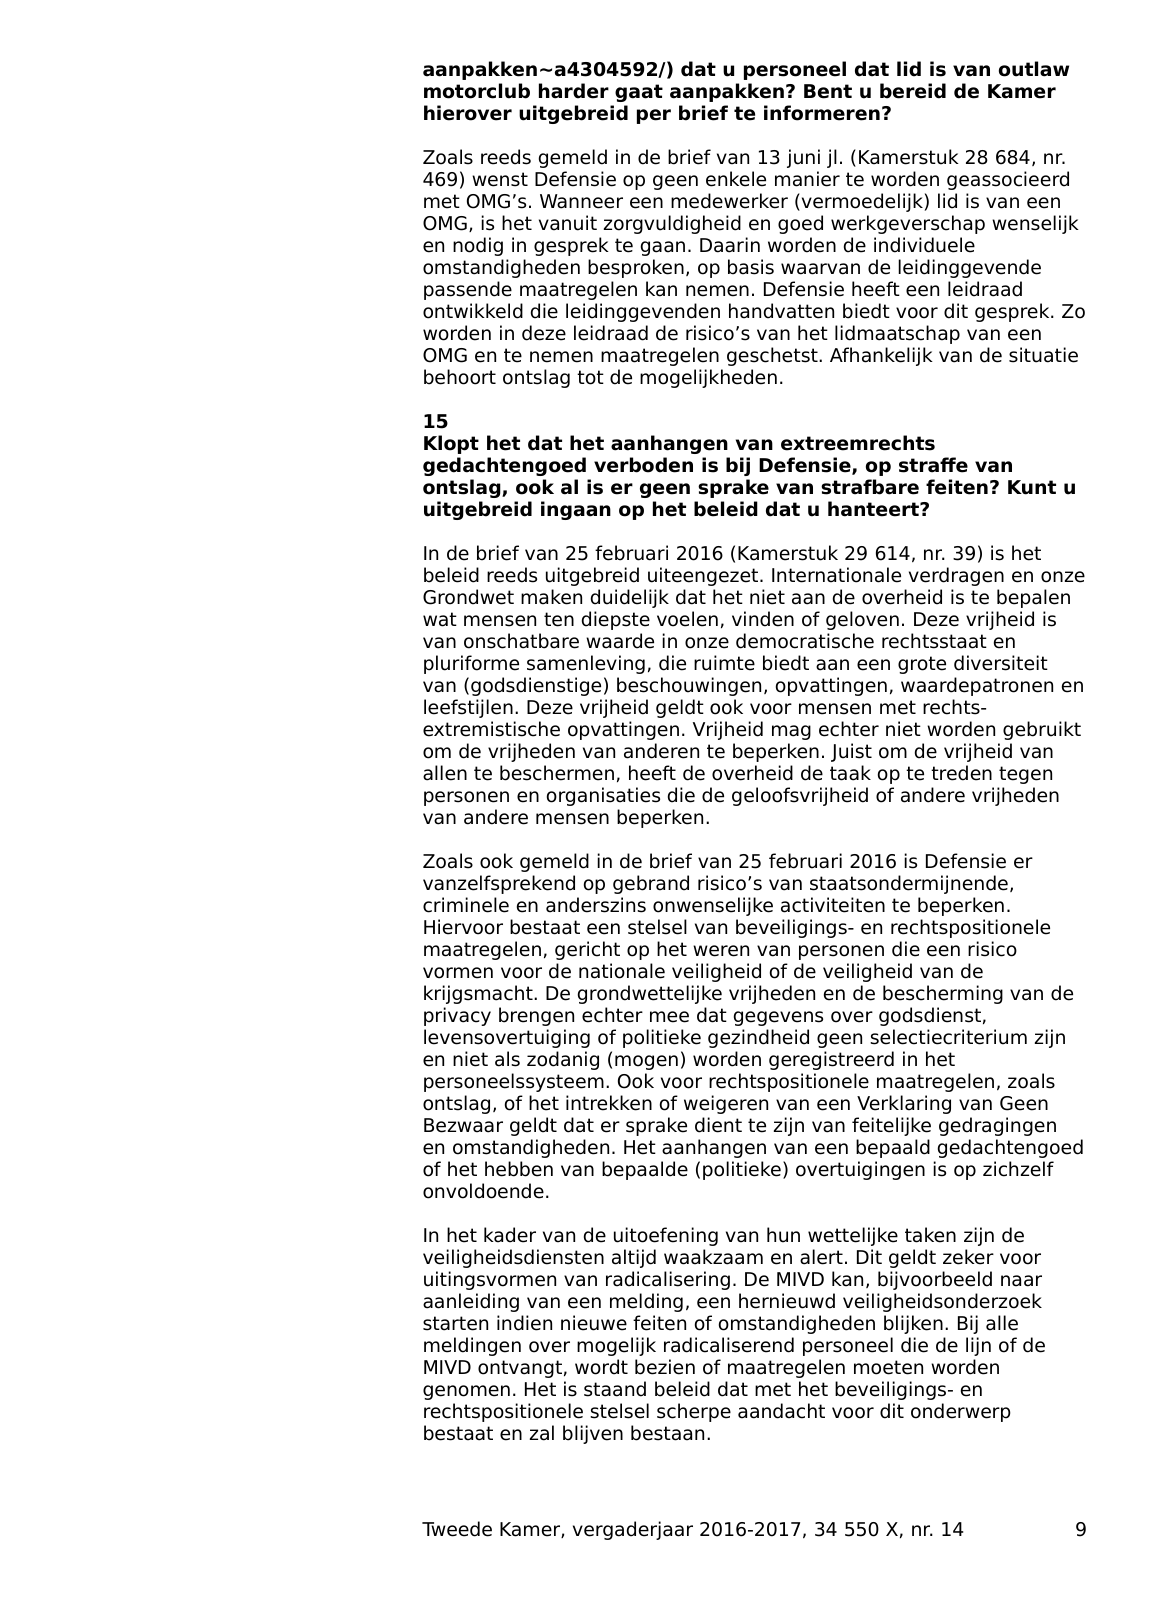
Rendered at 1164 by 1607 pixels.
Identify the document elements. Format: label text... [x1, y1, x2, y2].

text In de brief van 25 februari 2016 (Kamerstuk 29 614, nr. 39) is het beleid reeds uitgebreid uiteengezet. Internationale verdragen en onze Grondwet maken duidelijk dat het niet aan de overheid is te bepalen wat mensen ten diepste voelen, vinden of geloven. Deze vrijheid is van onschatbare waarde in onze democratische rechtsstaat en pluriforme samenleving, die ruimte biedt aan een grote diversiteit van (godsdienstige) beschouwingen, opvattingen, waardepatronen en leefstijlen. Deze vrijheid geldt ook voor mensen met rechts-extremistische opvattingen. Vrijheid mag echter niet worden gebruikt om de vrijheden van anderen te beperken. Juist om de vrijheid van allen te beschermen, heeft de overheid de taak op te treden tegen personen en organisaties die de geloofsvrijheid of andere vrijheden van andere mensen beperken. [422, 543, 1087, 829]
text In het kader van de uitoefening van hun wettelijke taken zijn de veiligheidsdiensten altijd waakzaam en alert. Dit geldt zeker voor uitingsvormen van radicalisering. De MIVD kan, bijvoorbeeld naar aanleiding van een melding, een hernieuwd veiligheidsonderzoek starten indien nieuwe feiten of omstandigheden blijken. Bij alle meldingen over mogelijk radicaliserend personeel die de lijn of de MIVD ontvangt, wordt bezien of maatregelen moeten worden genomen. Het is staand beleid dat met het beveiligings- en rechtspositionele stelsel scherpe aandacht voor dit onderwerp bestaat en zal blijven bestaan. [422, 1225, 1087, 1445]
text 15 [422, 411, 1087, 433]
text Klopt het dat het aanhangen van extreemrechts gedachtengoed verboden is bij Defensie, op straffe van ontslag, ook al is er geen sprake van strafbare feiten? Kunt u uitgebreid ingaan op het beleid dat u hanteert? [422, 433, 1087, 521]
text aanpakken~a4304592/) dat u personeel dat lid is van outlaw motorclub harder gaat aanpakken? Bent u bereid de Kamer hierover uitgebreid per brief te informeren? [422, 59, 1087, 125]
text Zoals reeds gemeld in de brief van 13 juni jl. (Kamerstuk 28 684, nr. 469) wenst Defensie op geen enkele manier te worden geassocieerd met OMG’s. Wanneer een medewerker (vermoedelijk) lid is van een OMG, is het vanuit zorgvuldigheid en goed werkgeverschap wenselijk en nodig in gesprek te gaan. Daarin worden de individuele omstandigheden besproken, op basis waarvan de leidinggevende passende maatregelen kan nemen. Defensie heeft een leidraad ontwikkeld die leidinggevenden handvatten biedt voor dit gesprek. Zo worden in deze leidraad de risico’s van het lidmaatschap van een OMG en te nemen maatregelen geschetst. Afhankelijk van de situatie behoort ontslag tot de mogelijkheden. [422, 147, 1087, 389]
text Zoals ook gemeld in de brief van 25 februari 2016 is Defensie er vanzelfsprekend op gebrand risico’s van staatsondermijnende, criminele en anderszins onwenselijke activiteiten te beperken. Hiervoor bestaat een stelsel van beveiligings- en rechtspositionele maatregelen, gericht op het weren van personen die een risico vormen voor de nationale veiligheid of de veiligheid van de krijgsmacht. De grondwettelijke vrijheden en de bescherming van de privacy brengen echter mee dat gegevens over godsdienst, levensovertuiging of politieke gezindheid geen selectiecriterium zijn en niet als zodanig (mogen) worden geregistreerd in het personeelssysteem. Ook voor rechtspositionele maatregelen, zoals ontslag, of het intrekken of weigeren van een Verklaring van Geen Bezwaar geldt dat er sprake dient te zijn van feitelijke gedragingen en omstandigheden. Het aanhangen van een bepaald gedachtengoed of het hebben van bepaalde (politieke) overtuigingen is op zichzelf onvoldoende. [422, 851, 1087, 1203]
